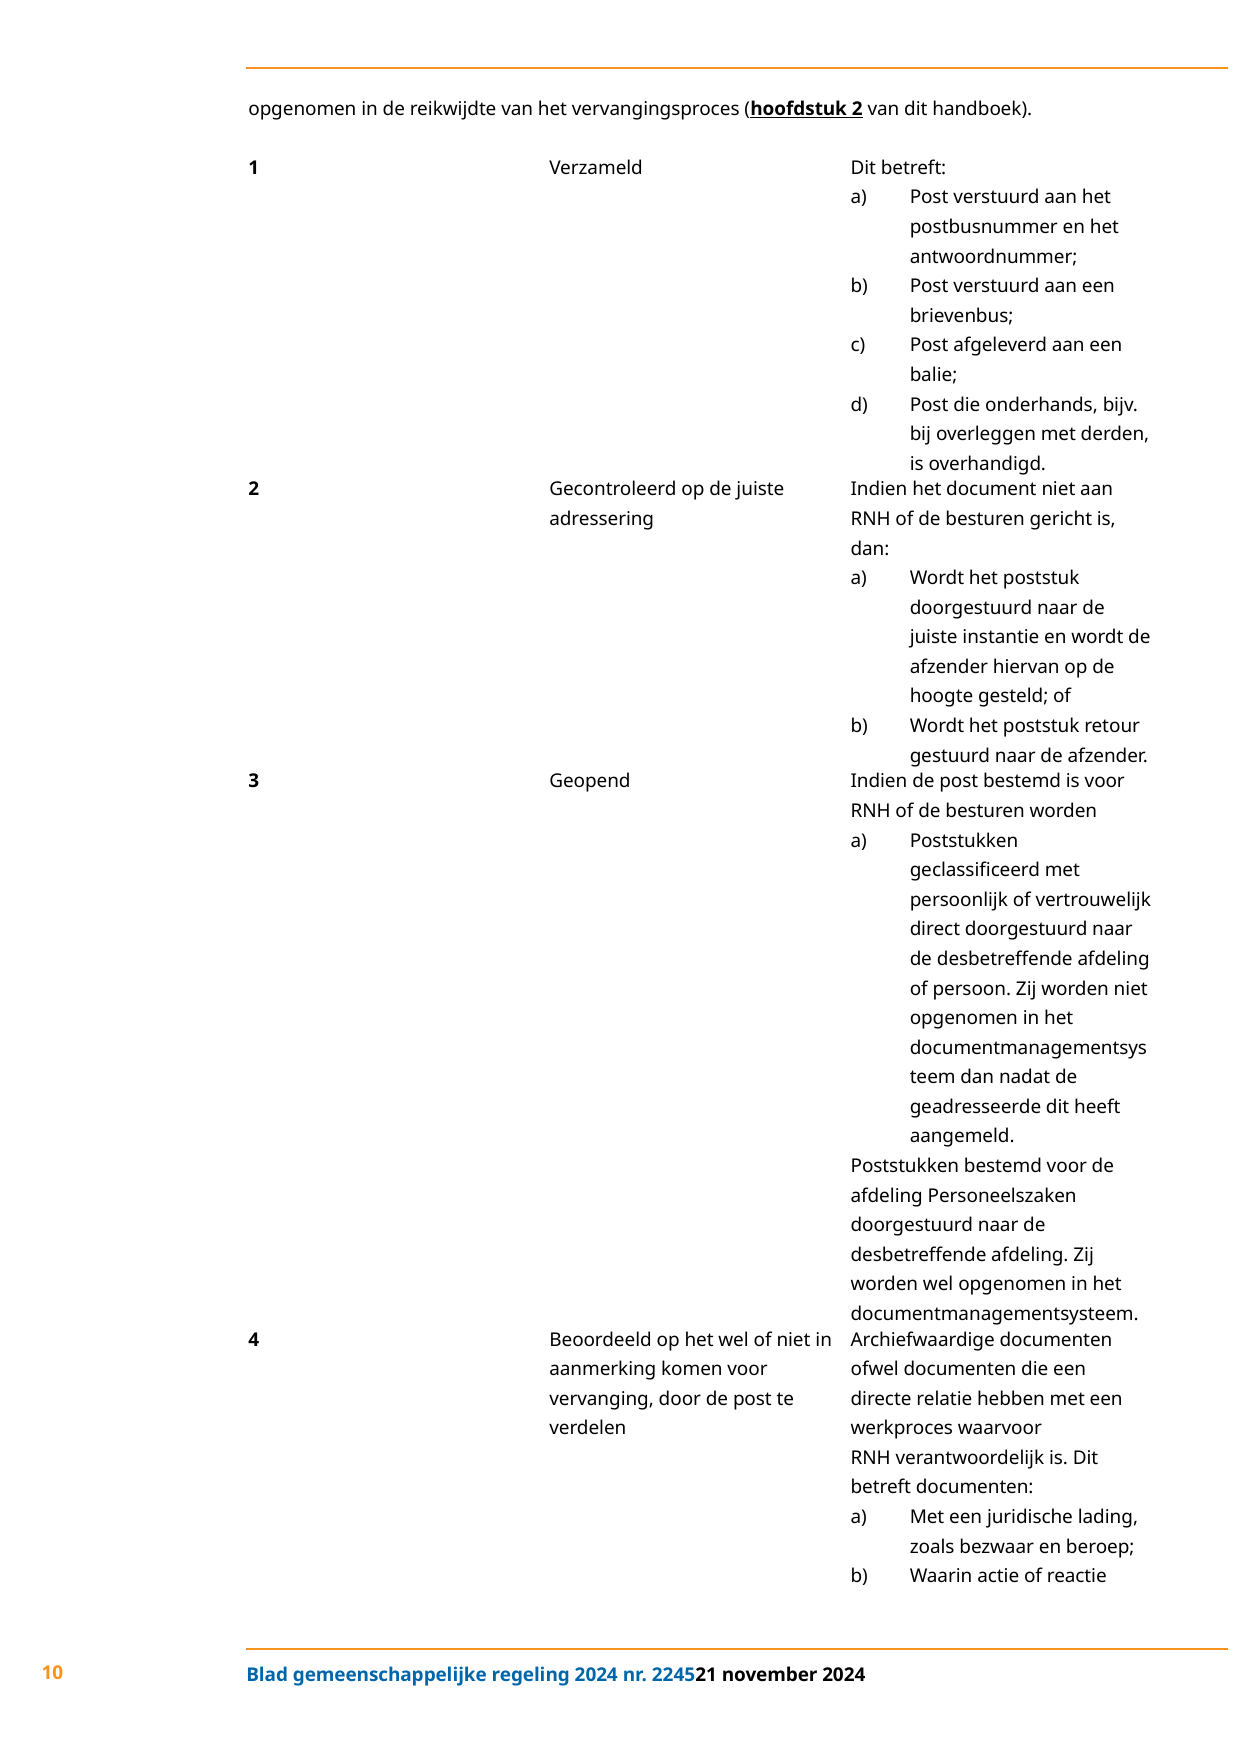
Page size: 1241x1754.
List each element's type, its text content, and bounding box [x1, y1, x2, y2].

table_cell Indien het document niet aan RNH of de besturen gericht is, dan: Wordt het poststuk doorgestuurd naar de juiste instantie en wordt de afzender hiervan op de hoogte gesteld; of Wordt het poststuk retour gestuurd naar de afzender. [850, 476, 1152, 768]
table_cell Gecontroleerd op de juiste adressering [549, 476, 850, 768]
text opgenomen in de reikwijdte van het vervangingsproces (hoofdstuk 2 van dit handboek). [248, 95, 1152, 121]
table_cell Indien de post bestemd is voor RNH of de besturen worden Poststukken geclassificeerd met persoonlijk of vertrouwelijk direct doorgestuurd naar de desbetreffende afdeling of persoon. Zij worden niet opgenomen in het documentmanagementsysteem dan nadat de geadresseerde dit heeft aangemeld. Poststukken bestemd voor de afdeling Personeelszaken doorgestuurd naar de desbetreffende afdeling. Zij worden wel opgenomen in het documentmanagementsysteem. [850, 768, 1152, 1326]
table_cell Archiefwaardige documenten ofwel documenten die een directe relatie hebben met een werkproces waarvoor RNH verantwoordelijk is. Dit betreft documenten: Met een juridische lading, zoals bezwaar en beroep; Waarin actie of reactie [850, 1326, 1152, 1588]
table_cell Geopend [549, 768, 850, 1326]
table_cell Beoordeeld op het wel of niet in aanmerking komen voor vervanging, door de post te verdelen [549, 1326, 850, 1588]
picture [41, 47, 231, 172]
table_cell 4 [248, 1326, 549, 1588]
table_header Verzameld [549, 154, 850, 476]
table_header Dit betreft: Post verstuurd aan het postbusnummer en het antwoordnummer; Post verstuurd aan een brievenbus; Post afgeleverd aan een balie; Post die onderhands, bijv. bij overleggen met derden, is overhandigd. [850, 154, 1152, 476]
table_cell 3 [248, 768, 549, 1326]
table_cell 2 [248, 476, 549, 768]
table_header 1 [248, 154, 549, 476]
